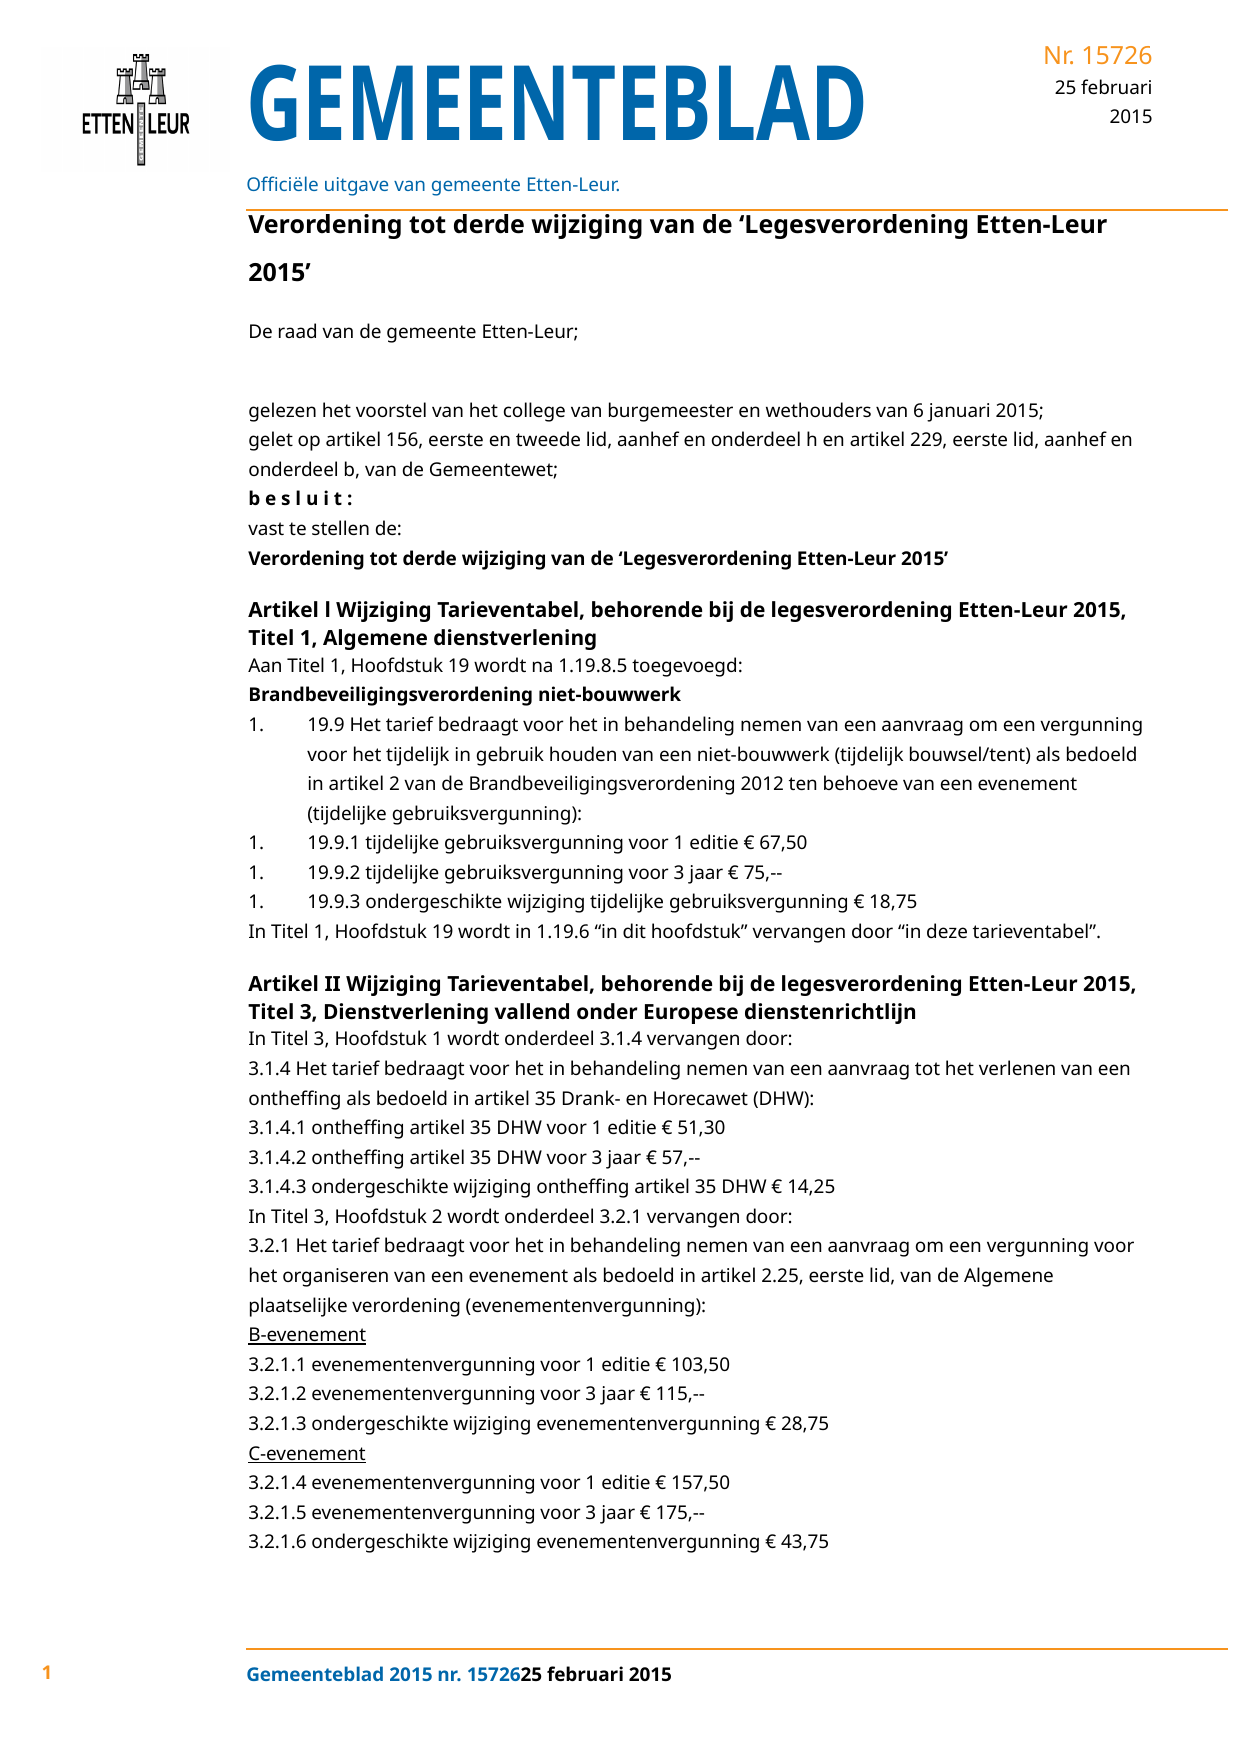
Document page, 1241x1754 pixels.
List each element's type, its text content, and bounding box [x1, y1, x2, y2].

list 19.9.3 ondergeschikte wijziging tijdelijke gebruiksvergunning € 18,75 [248, 889, 1152, 914]
text Verordening tot derde wijziging van de ‘Legesverordening Etten-Leur 2015’ [248, 545, 1152, 570]
text In Titel 1, Hoofdstuk 19 wordt in 1.19.6 “in dit hoofdstuk” vervangen door “in deze tarieventabel”. [248, 918, 1152, 944]
text Artikel l Wijziging Tarieventabel, behorende bij de legesverordening Etten-Leur 2015, Titel 1, Algemene dienstverlening [248, 595, 1152, 652]
text 3.1.4.3 ondergeschikte wijziging ontheffing artikel 35 DHW € 14,25 [248, 1173, 1152, 1199]
text 3.2.1.6 ondergeschikte wijziging evenementenvergunning € 43,75 [248, 1528, 1152, 1554]
text 3.2.1.4 evenementenvergunning voor 1 editie € 157,50 [248, 1469, 1152, 1495]
text Aan Titel 1, Hoofdstuk 19 wordt na 1.19.8.5 toegevoegd: [248, 652, 1152, 678]
text Brandbeveiligingsverordening niet-bouwwerk [248, 682, 1152, 707]
text gelezen het voorstel van het college van burgemeester en wethouders van 6 januari 2015; [248, 397, 1152, 422]
list 19.9 Het tarief bedraagt voor het in behandeling nemen van een aanvraag om een vergunning voor het tijdelijk in gebruik houden van een niet-bouwwerk (tijdelijk bouwsel/tent) als bedoeld in artikel 2 van de Brandbeveiligingsverordening 2012 ten behoeve van een evenement (tijdelijke gebruiksvergunning): [248, 711, 1152, 826]
text 3.1.4.2 ontheffing artikel 35 DHW voor 3 jaar € 57,-- [248, 1144, 1152, 1169]
text 3.1.4.1 ontheffing artikel 35 DHW voor 1 editie € 51,30 [248, 1114, 1152, 1140]
text 3.2.1.2 evenementenvergunning voor 3 jaar € 115,-- [248, 1381, 1152, 1406]
text In Titel 3, Hoofdstuk 1 wordt onderdeel 3.1.4 vervangen door: [248, 1026, 1152, 1051]
list 19.9.2 tijdelijke gebruiksvergunning voor 3 jaar € 75,-- [248, 859, 1152, 885]
text 3.1.4 Het tarief bedraagt voor het in behandeling nemen van een aanvraag tot het verlenen van een ontheffing als bedoeld in artikel 35 Drank- en Horecawet (DHW): [248, 1055, 1152, 1110]
text gelet op artikel 156, eerste en tweede lid, aanhef en onderdeel h en artikel 229, eerste lid, aanhef en onderdeel b, van de Gemeentewet; [248, 426, 1152, 482]
text Verordening tot derde wijziging van de ‘Legesverordening Etten-Leur 2015’ [248, 211, 1152, 288]
text B-evenement [248, 1321, 1152, 1347]
text De raad van de gemeente Etten-Leur; [248, 318, 1152, 344]
text b e s l u i t : [248, 486, 1152, 511]
text 3.2.1.3 ondergeschikte wijziging evenementenvergunning € 28,75 [248, 1410, 1152, 1436]
picture [41, 47, 231, 172]
text Artikel II Wijziging Tarieventabel, behorende bij de legesverordening Etten-Leur 2015, Titel 3, Dienstverlening vallend onder Europese dienstenrichtlijn [248, 969, 1152, 1026]
list 19.9.1 tijdelijke gebruiksvergunning voor 1 editie € 67,50 [248, 829, 1152, 855]
text 3.2.1.5 evenementenvergunning voor 3 jaar € 175,-- [248, 1499, 1152, 1524]
text 3.2.1.1 evenementenvergunning voor 1 editie € 103,50 [248, 1351, 1152, 1377]
text vast te stellen de: [248, 515, 1152, 541]
text In Titel 3, Hoofdstuk 2 wordt onderdeel 3.2.1 vervangen door: [248, 1203, 1152, 1229]
text C-evenement [248, 1440, 1152, 1465]
text 3.2.1 Het tarief bedraagt voor het in behandeling nemen van een aanvraag om een vergunning voor het organiseren van een evenement als bedoeld in artikel 2.25, eerste lid, van de Algemene plaatselijke verordening (evenementenvergunning): [248, 1233, 1152, 1317]
